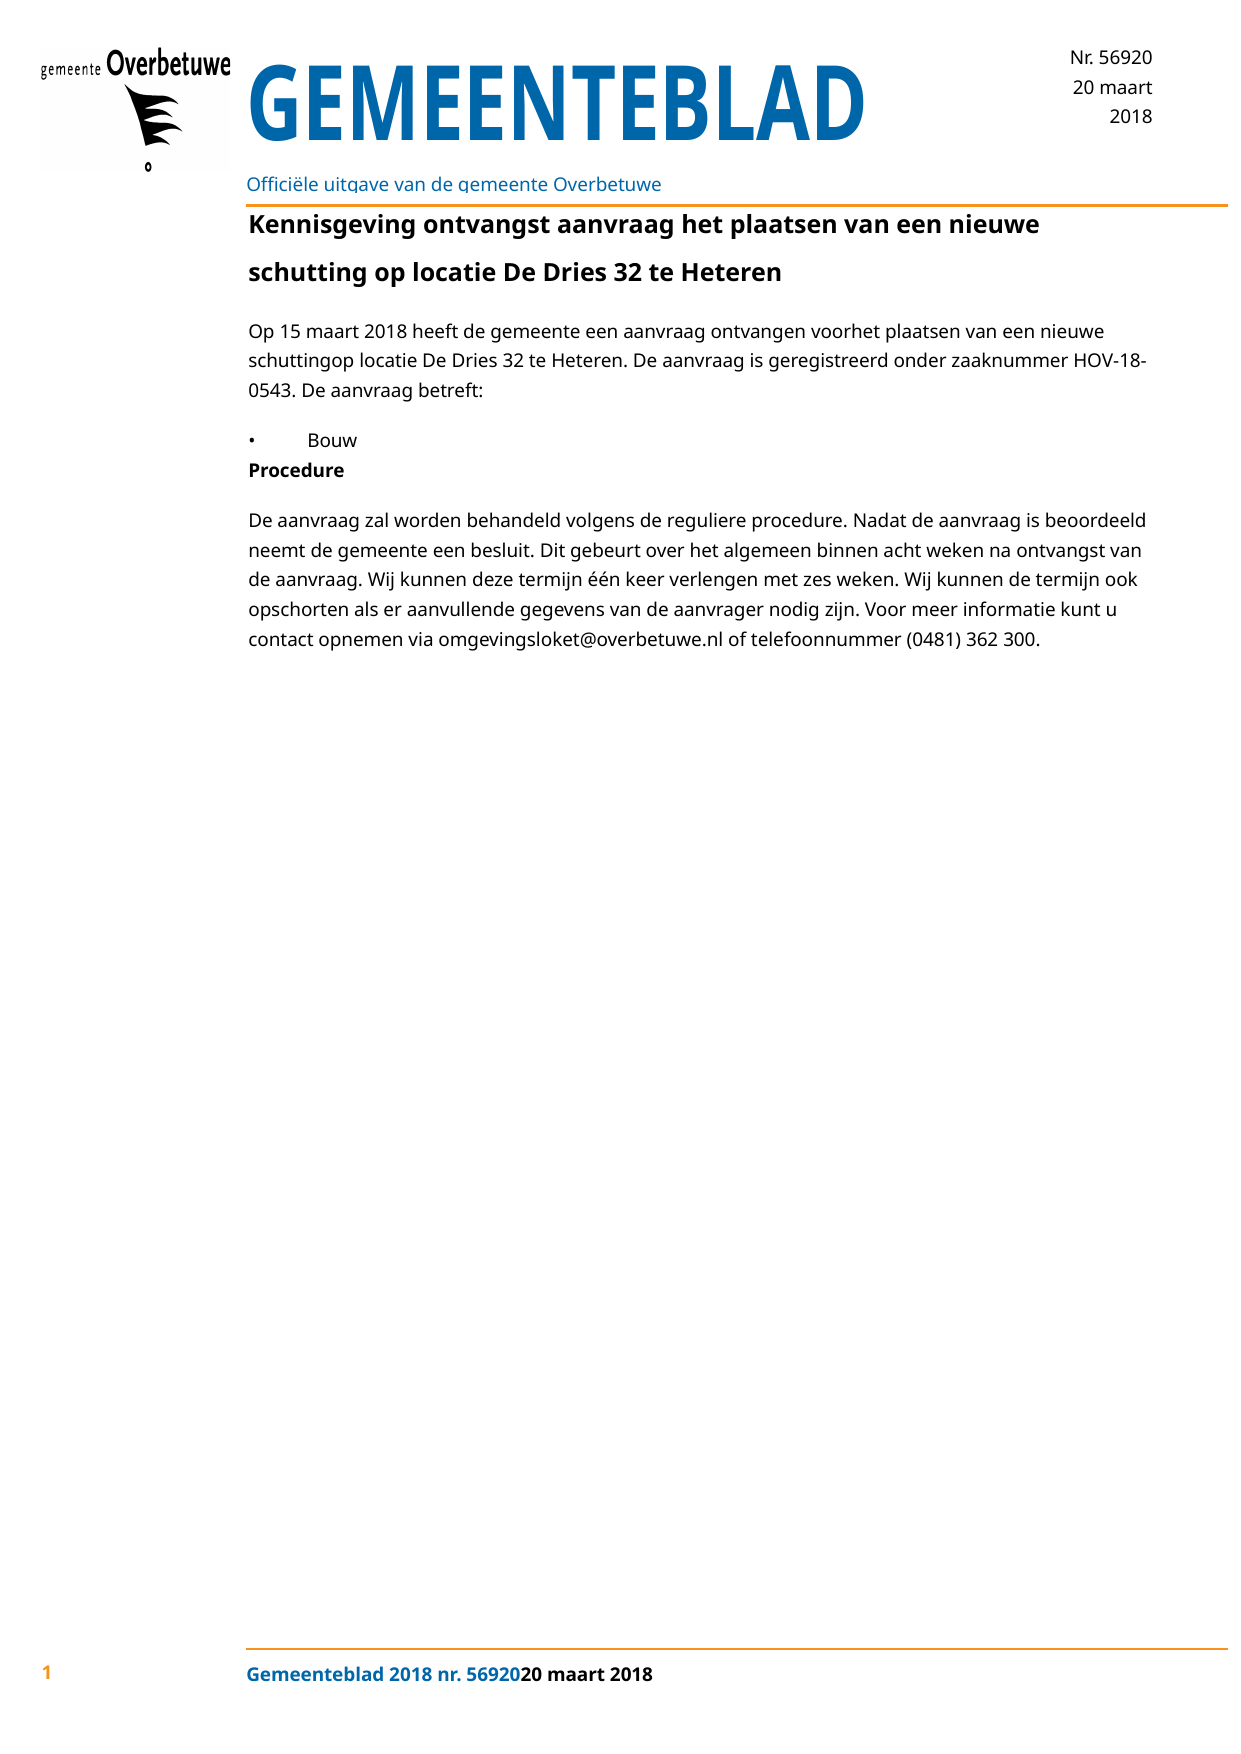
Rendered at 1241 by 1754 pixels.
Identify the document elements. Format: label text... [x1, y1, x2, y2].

text Kennisgeving ontvangst aanvraag het plaatsen van een nieuwe schutting op locatie De Dries 32 te Heteren [248, 207, 1152, 288]
list Bouw [248, 427, 1152, 453]
picture [41, 47, 231, 172]
text De aanvraag zal worden behandeld volgens de reguliere procedure. Nadat de aanvraag is beoordeeld neemt de gemeente een besluit. Dit gebeurt over het algemeen binnen acht weken na ontvangst van de aanvraag. Wij kunnen deze termijn één keer verlengen met zes weken. Wij kunnen de termijn ook opschorten als er aanvullende gegevens van de aanvrager nodig zijn. Voor meer informatie kunt u contact opnemen via omgevingsloket@overbetuwe.nl of telefoonnummer (0481) 362 300. [248, 507, 1152, 652]
text Procedure [248, 457, 1152, 483]
text Op 15 maart 2018 heeft de gemeente een aanvraag ontvangen voorhet plaatsen van een nieuwe schuttingop locatie De Dries 32 te Heteren. De aanvraag is geregistreerd onder zaaknummer HOV-18-0543. De aanvraag betreft: [248, 318, 1152, 403]
